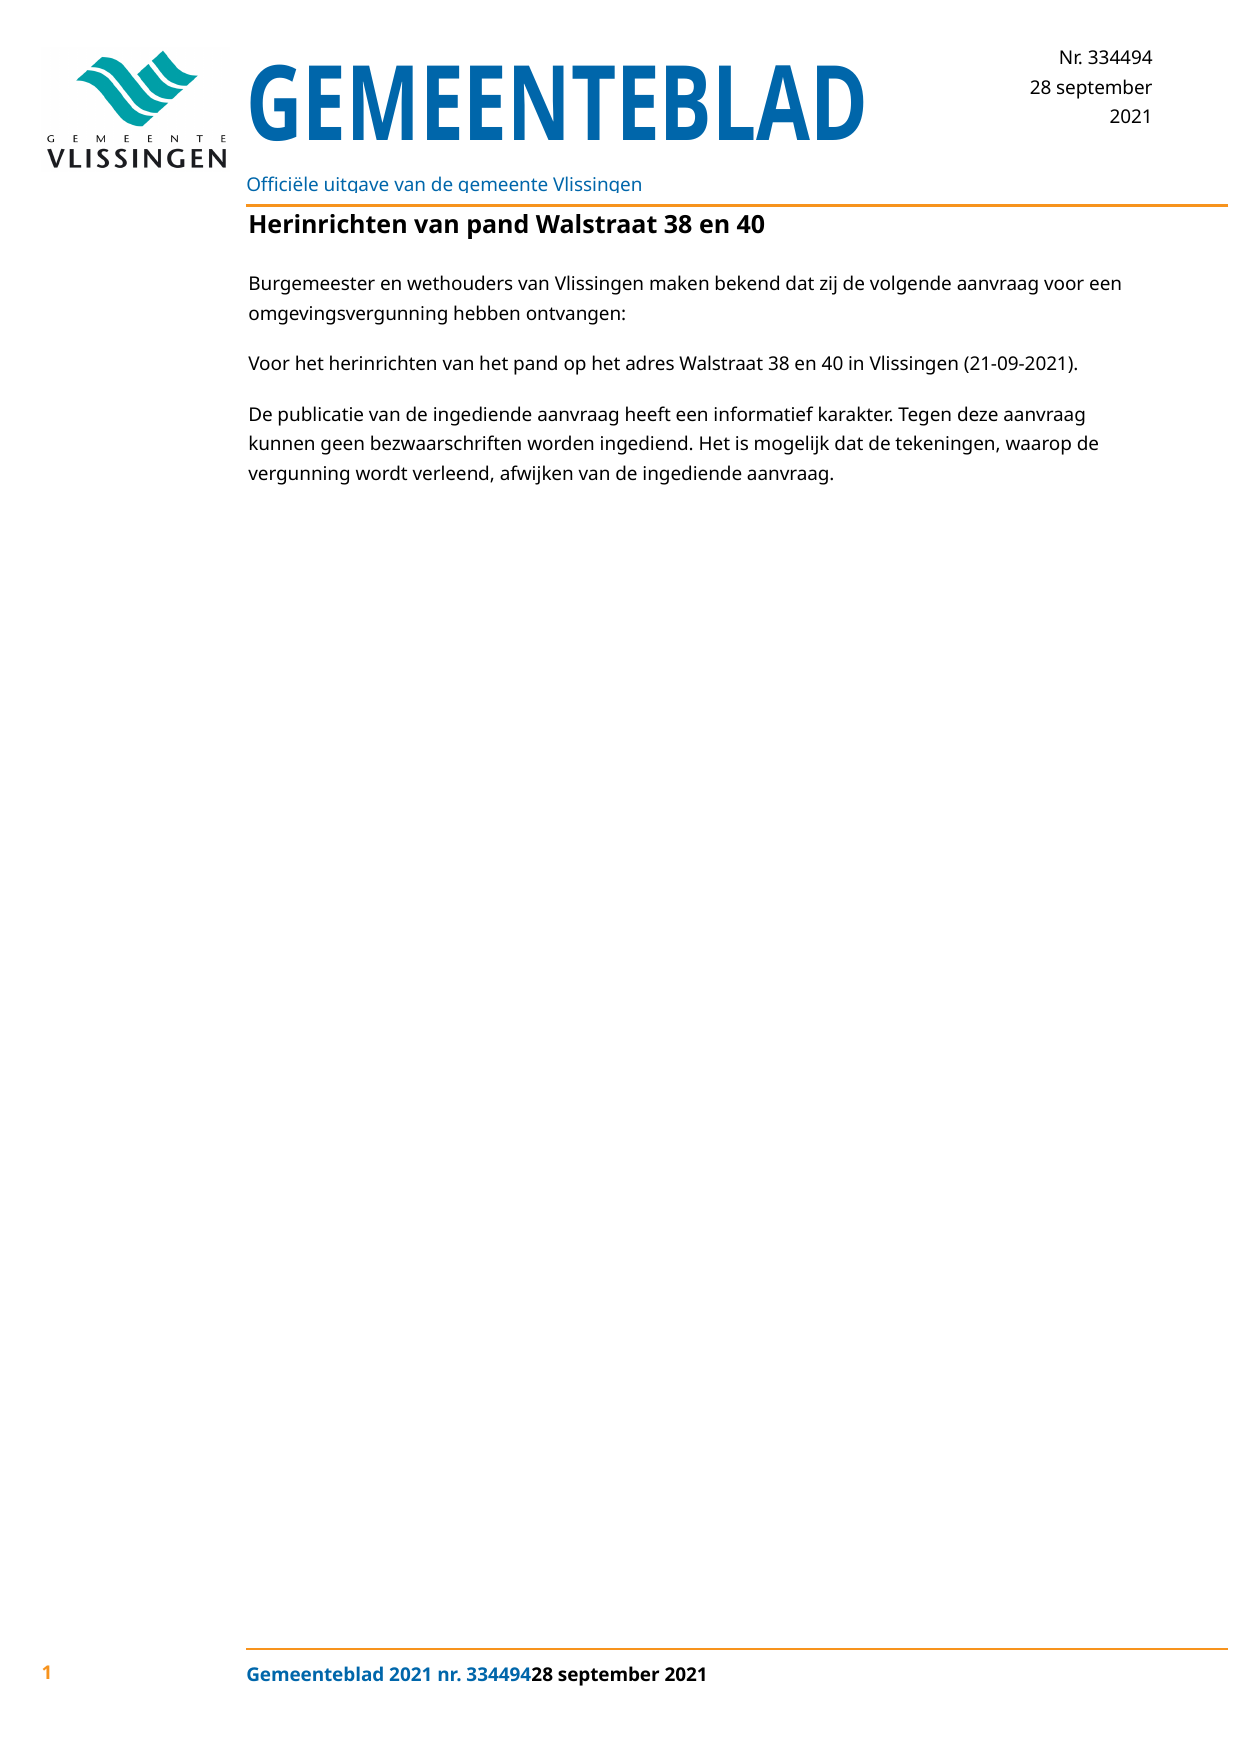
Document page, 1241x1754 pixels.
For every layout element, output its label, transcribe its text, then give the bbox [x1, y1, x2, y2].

text Voor het herinrichten van het pand op het adres Walstraat 38 en 40 in Vlissingen (21-09-2021). [248, 350, 1152, 376]
text Burgemeester en wethouders van Vlissingen maken bekend dat zij de volgende aanvraag voor een omgevingsvergunning hebben ontvangen: [248, 270, 1152, 326]
text De publicatie van de ingediende aanvraag heeft een informatief karakter. Tegen deze aanvraag kunnen geen bezwaarschriften worden ingediend. Het is mogelijk dat de tekeningen, waarop de vergunning wordt verleend, afwijken van de ingediende aanvraag. [248, 401, 1152, 486]
text Herinrichten van pand Walstraat 38 en 40 [248, 207, 1152, 241]
picture [41, 47, 231, 172]
